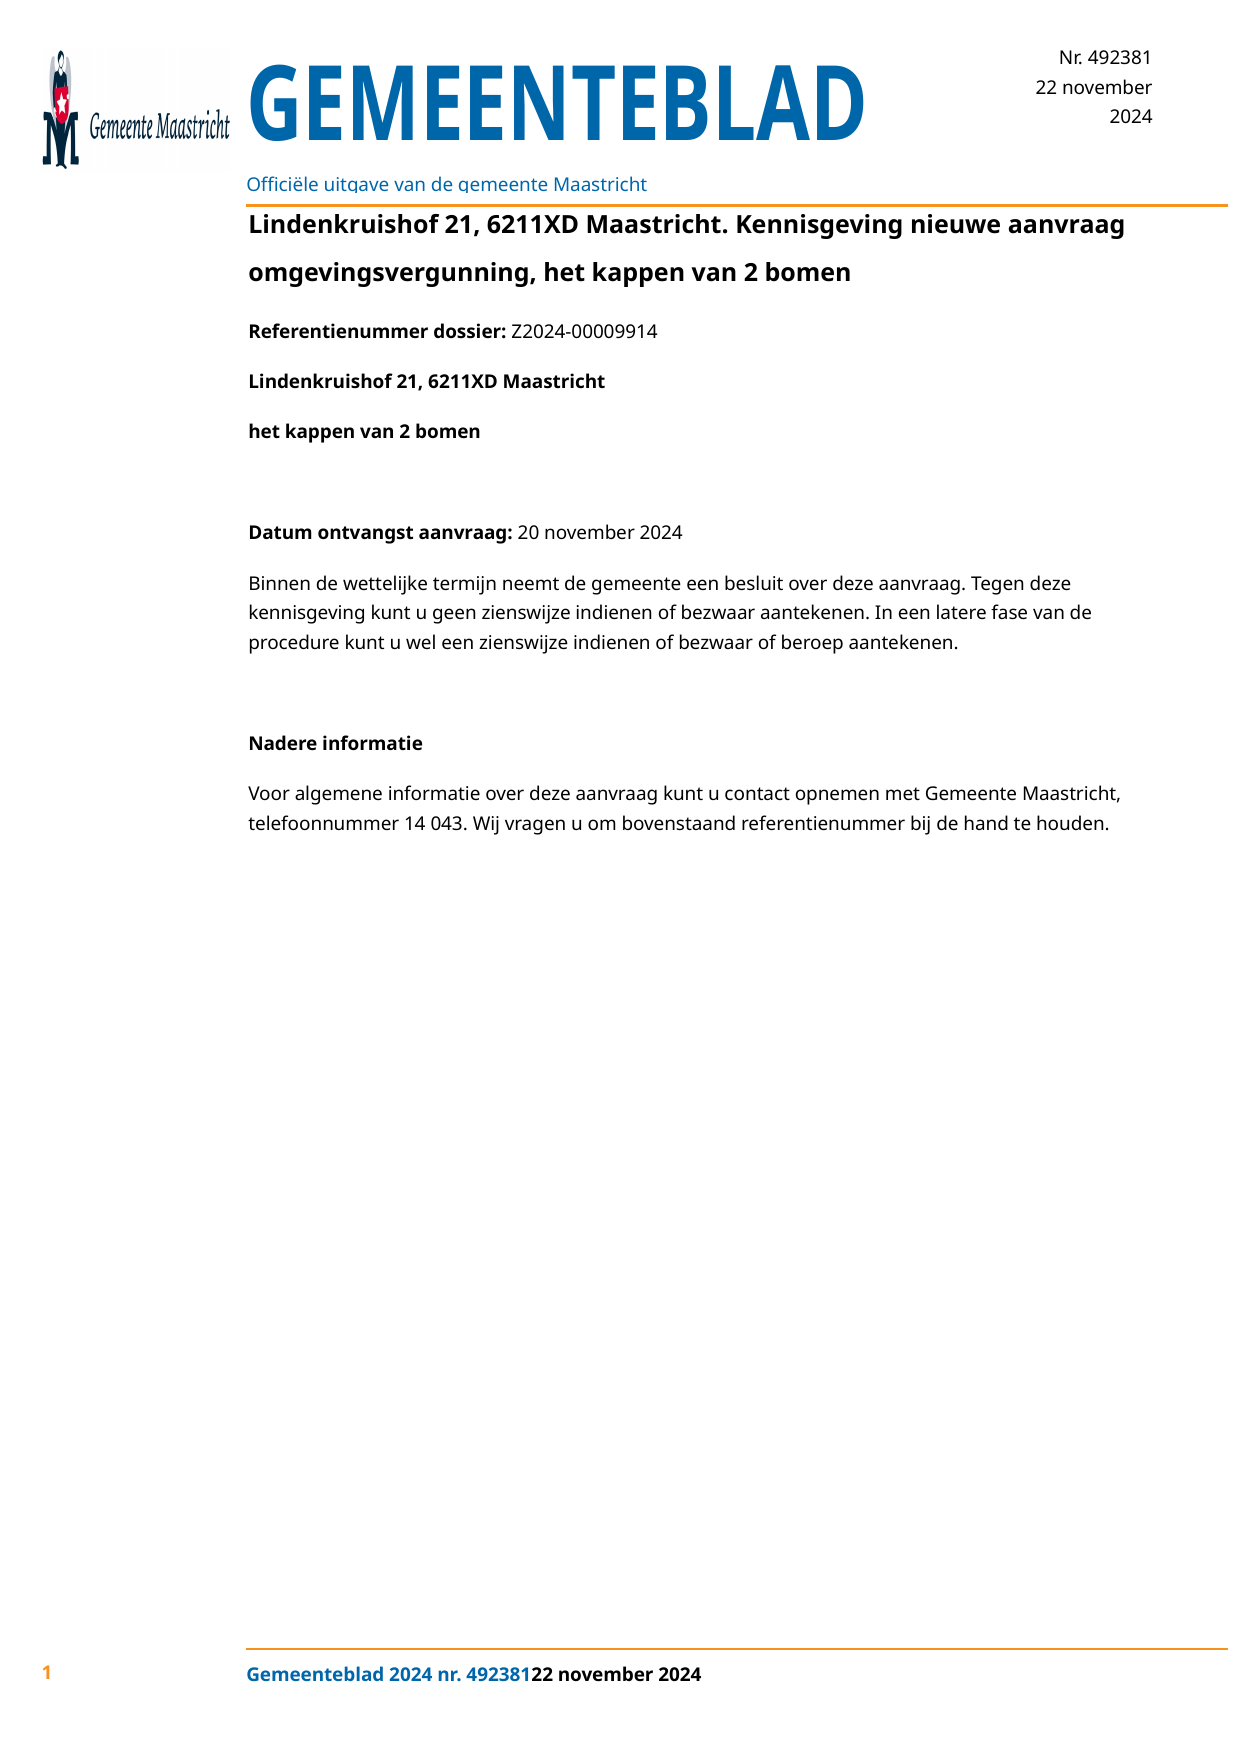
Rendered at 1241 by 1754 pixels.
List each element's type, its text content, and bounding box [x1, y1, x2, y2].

text Referentienummer dossier: Z2024-00009914 [248, 318, 1152, 344]
text Lindenkruishof 21, 6211XD Maastricht [248, 368, 1152, 394]
picture [41, 47, 231, 172]
text Nadere informatie [248, 730, 1152, 756]
text het kappen van 2 bomen [248, 419, 1152, 444]
text Voor algemene informatie over deze aanvraag kunt u contact opnemen met Gemeente Maastricht, telefoonnummer 14 043. Wij vragen u om bovenstaand referentienummer bij de hand te houden. [248, 780, 1152, 836]
text Lindenkruishof 21, 6211XD Maastricht. Kennisgeving nieuwe aanvraag omgevingsvergunning, het kappen van 2 bomen [248, 207, 1152, 288]
text Datum ontvangst aanvraag: 20 november 2024 [248, 519, 1152, 545]
text Binnen de wettelijke termijn neemt de gemeente een besluit over deze aanvraag. Tegen deze kennisgeving kunt u geen zienswijze indienen of bezwaar aantekenen. In een latere fase van de procedure kunt u wel een zienswijze indienen of bezwaar of beroep aantekenen. [248, 570, 1152, 655]
